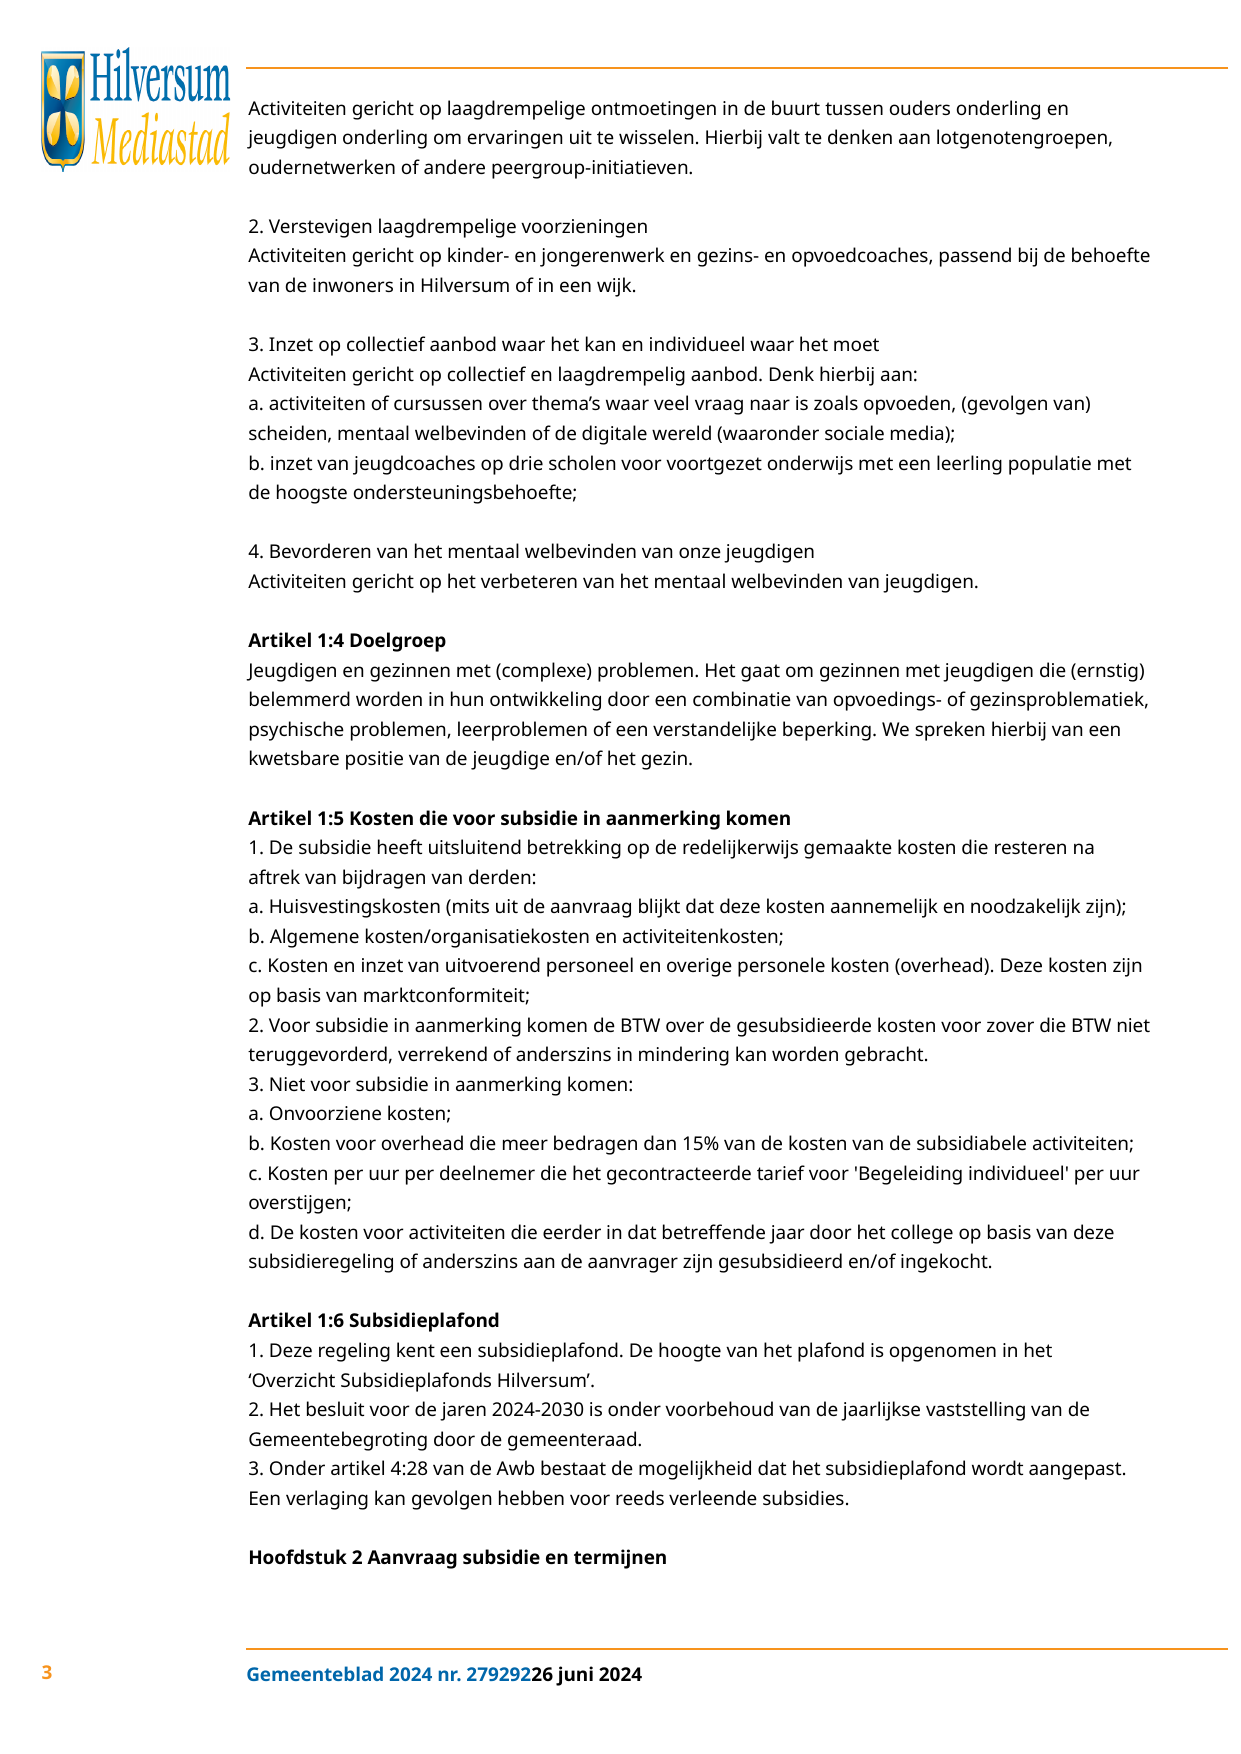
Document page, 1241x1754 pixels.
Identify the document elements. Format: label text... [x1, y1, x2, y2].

picture [41, 47, 231, 172]
text 4. Bevorderen van het mentaal welbevinden van onze jeugdigen [248, 538, 1152, 564]
text Hoofdstuk 2 Aanvraag subsidie en termijnen [248, 1544, 1152, 1570]
text 2. Het besluit voor de jaren 2024-2030 is onder voorbehoud van de jaarlijkse vaststelling van de [248, 1396, 1152, 1422]
text 2. Verstevigen laagdrempelige voorzieningen [248, 213, 1152, 239]
text 1. De subsidie heeft uitsluitend betrekking op de redelijkerwijs gemaakte kosten die resteren na aftrek van bijdragen van derden: [248, 834, 1152, 890]
text a. Onvoorziene kosten; [248, 1101, 1152, 1126]
text b. inzet van jeugdcoaches op drie scholen voor voortgezet onderwijs met een leerling populatie met de hoogste ondersteuningsbehoefte; [248, 450, 1152, 505]
text c. Kosten per uur per deelnemer die het gecontracteerde tarief voor 'Begeleiding individueel' per uur overstijgen; [248, 1160, 1152, 1215]
text Artikel 1:6 Subsidieplafond [248, 1308, 1152, 1333]
text Artikel 1:4 Doelgroep [248, 627, 1152, 653]
text Activiteiten gericht op collectief en laagdrempelig aanbod. Denk hierbij aan: [248, 361, 1152, 387]
text d. De kosten voor activiteiten die eerder in dat betreffende jaar door het college op basis van deze subsidieregeling of anderszins aan de aanvrager zijn gesubsidieerd en/of ingekocht. [248, 1219, 1152, 1274]
text 3. Onder artikel 4:28 van de Awb bestaat de mogelijkheid dat het subsidieplafond wordt aangepast. Een verlaging kan gevolgen hebben voor reeds verleende subsidies. [248, 1456, 1152, 1511]
text b. Algemene kosten/organisatiekosten en activiteitenkosten; [248, 923, 1152, 949]
text Activiteiten gericht op laagdrempelige ontmoetingen in de buurt tussen ouders onderling en jeugdigen onderling om ervaringen uit te wisselen. Hierbij valt te denken aan lotgenotengroepen, oudernetwerken of andere peergroup-initiatieven. [248, 95, 1152, 180]
text ‘Overzicht Subsidieplafonds Hilversum’. [248, 1367, 1152, 1393]
text b. Kosten voor overhead die meer bedragen dan 15% van de kosten van de subsidiabele activiteiten; [248, 1130, 1152, 1156]
text a. Huisvestingskosten (mits uit de aanvraag blijkt dat deze kosten aannemelijk en noodzakelijk zijn); [248, 893, 1152, 919]
text a. activiteiten of cursussen over thema’s waar veel vraag naar is zoals opvoeden, (gevolgen van) scheiden, mentaal welbevinden of de digitale wereld (waaronder sociale media); [248, 391, 1152, 446]
text 2. Voor subsidie in aanmerking komen de BTW over de gesubsidieerde kosten voor zover die BTW niet teruggevorderd, verrekend of anderszins in mindering kan worden gebracht. [248, 1012, 1152, 1067]
text 3. Inzet op collectief aanbod waar het kan en individueel waar het moet [248, 331, 1152, 357]
text Gemeentebegroting door de gemeenteraad. [248, 1426, 1152, 1452]
text 1. Deze regeling kent een subsidieplafond. De hoogte van het plafond is opgenomen in het [248, 1337, 1152, 1363]
text 3. Niet voor subsidie in aanmerking komen: [248, 1071, 1152, 1097]
text Jeugdigen en gezinnen met (complexe) problemen. Het gaat om gezinnen met jeugdigen die (ernstig) belemmerd worden in hun ontwikkeling door een combinatie van opvoedings- of gezinsproblematiek, psychische problemen, leerproblemen of een verstandelijke beperking. We spreken hierbij van een kwetsbare positie van de jeugdige en/of het gezin. [248, 657, 1152, 771]
text Artikel 1:5 Kosten die voor subsidie in aanmerking komen [248, 805, 1152, 831]
text Activiteiten gericht op het verbeteren van het mentaal welbevinden van jeugdigen. [248, 568, 1152, 594]
text c. Kosten en inzet van uitvoerend personeel en overige personele kosten (overhead). Deze kosten zijn op basis van marktconformiteit; [248, 953, 1152, 1008]
text Activiteiten gericht op kinder- en jongerenwerk en gezins- en opvoedcoaches, passend bij de behoefte van de inwoners in Hilversum of in een wijk. [248, 243, 1152, 298]
